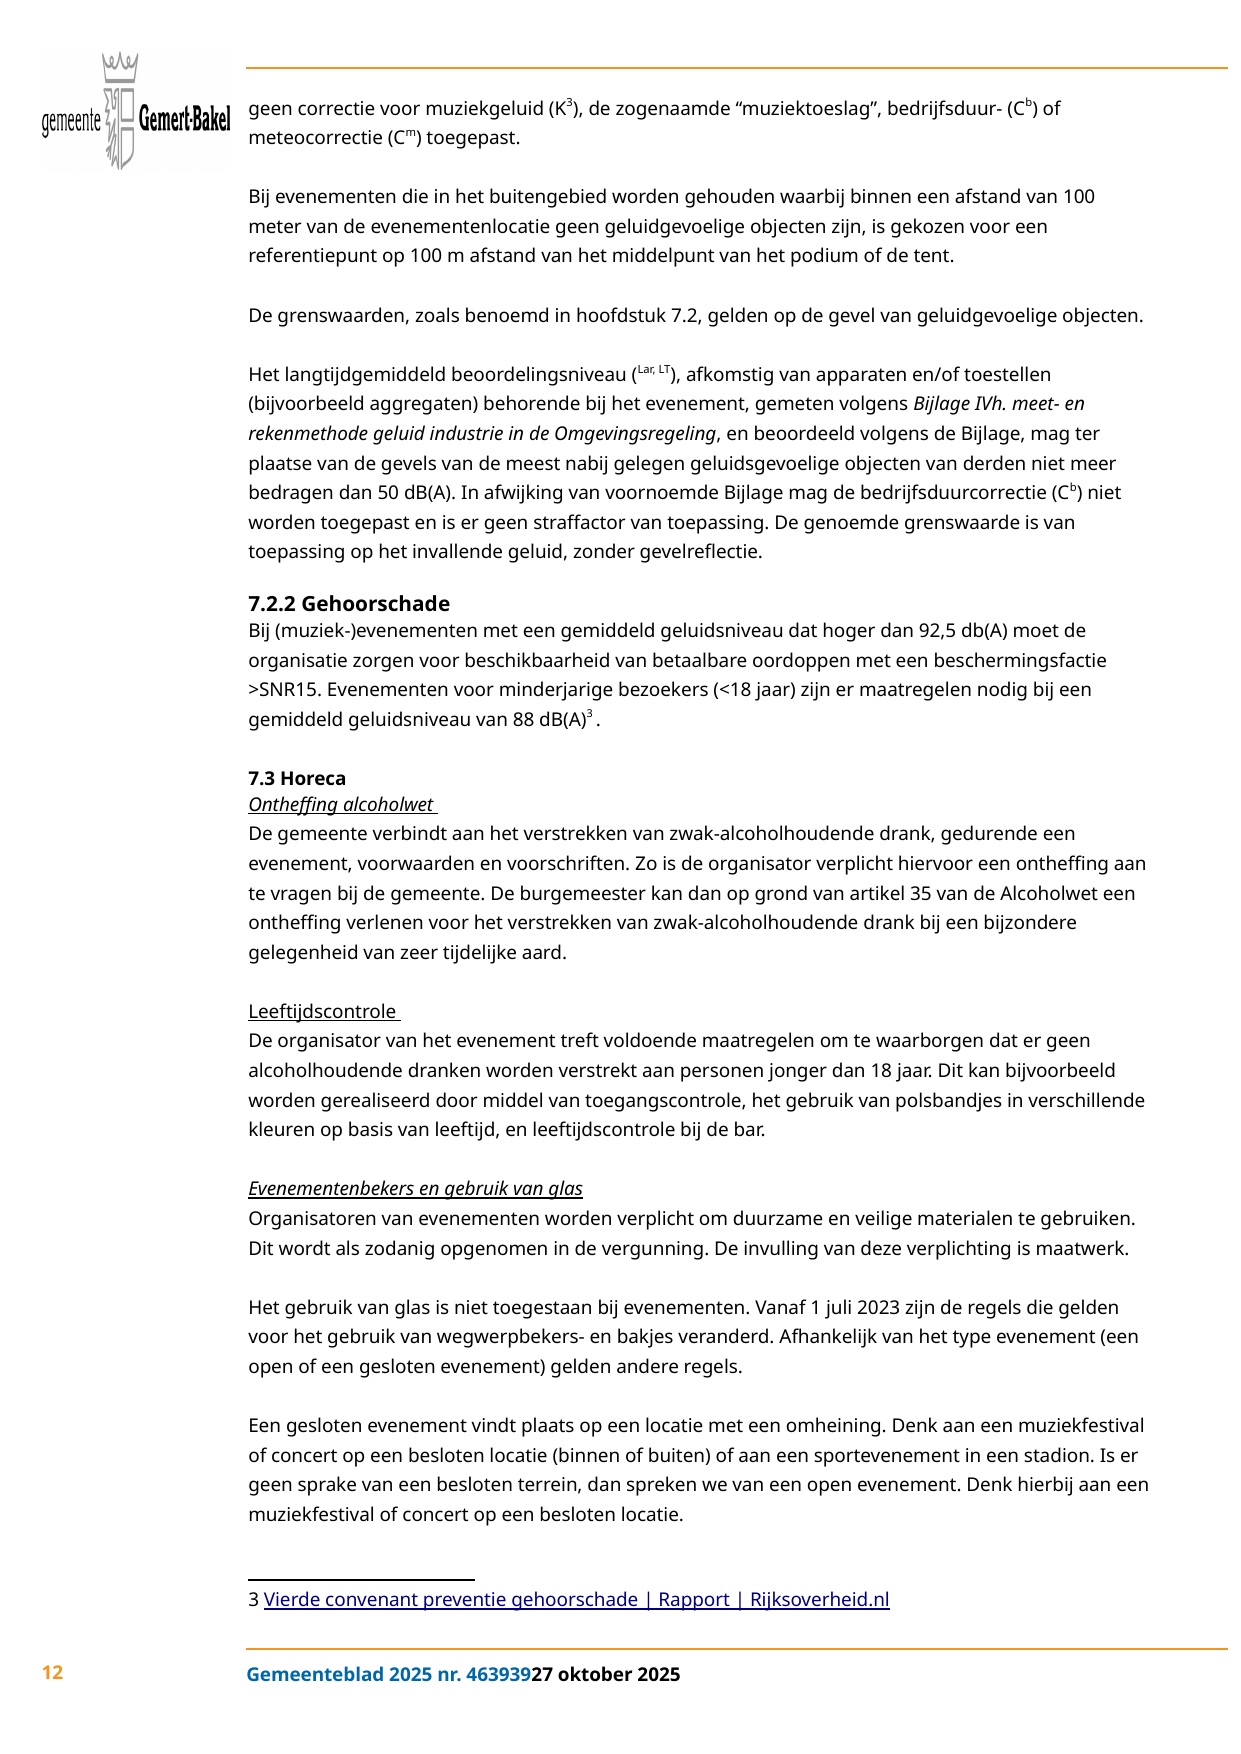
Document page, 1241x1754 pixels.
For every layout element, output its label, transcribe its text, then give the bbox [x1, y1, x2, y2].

text Leeftijdscontrole [248, 998, 1152, 1024]
text Evenementenbekers en gebruik van glas [248, 1176, 1152, 1201]
text geen correctie voor muziekgeluid (K3), de zogenaamde “muziektoeslag”, bedrijfsduur- (Cb) of meteocorrectie (Cm) toegepast. [248, 95, 1152, 150]
text Ontheffing alcoholwet [248, 791, 1152, 817]
text De gemeente verbindt aan het verstrekken van zwak-alcoholhoudende drank, gedurende een evenement, voorwaarden en voorschriften. Zo is de organisator verplicht hiervoor een ontheffing aan te vragen bij de gemeente. De burgemeester kan dan op grond van artikel 35 van de Alcoholwet een ontheffing verlenen voor het verstrekken van zwak-alcoholhoudende drank bij een bijzondere gelegenheid van zeer tijdelijke aard. [248, 821, 1152, 965]
text De organisator van het evenement treft voldoende maatregelen om te waarborgen dat er geen alcoholhoudende dranken worden verstrekt aan personen jonger dan 18 jaar. Dit kan bijvoorbeeld worden gerealiseerd door middel van toegangscontrole, het gebruik van polsbandjes in verschillende kleuren op basis van leeftijd, en leeftijdscontrole bij de bar. [248, 1028, 1152, 1142]
text De grenswaarden, zoals benoemd in hoofdstuk 7.2, gelden op de gevel van geluidgevoelige objecten. [248, 302, 1152, 328]
text 7.2.2 Gehoorschade [248, 589, 1152, 617]
text Bij (muziek-)evenementen met een gemiddeld geluidsniveau dat hoger dan 92,5 db(A) moet de organisatie zorgen voor beschikbaarheid van betaalbare oordoppen met een beschermingsfactie >SNR15. Evenementen voor minderjarige bezoekers (<18 jaar) zijn er maatregelen nodig bij een gemiddeld geluidsniveau van 88 dB(A). [248, 617, 1152, 732]
picture [41, 47, 231, 172]
text Bij evenementen die in het buitengebied worden gehouden waarbij binnen een afstand van 100 meter van de evenementenlocatie geen geluidgevoelige objecten zijn, is gekozen voor een referentiepunt op 100 m afstand van het middelpunt van het podium of de tent. [248, 183, 1152, 268]
text Een gesloten evenement vindt plaats op een locatie met een omheining. Denk aan een muziekfestival of concert op een besloten locatie (binnen of buiten) of aan een sportevenement in een stadion. Is er geen sprake van een besloten terrein, dan spreken we van een open evenement. Denk hierbij aan een muziekfestival of concert op een besloten locatie. [248, 1412, 1152, 1527]
text Organisatoren van evenementen worden verplicht om duurzame en veilige materialen te gebruiken. Dit wordt als zodanig opgenomen in de vergunning. De invulling van deze verplichting is maatwerk. [248, 1205, 1152, 1261]
text Het langtijdgemiddeld beoordelingsniveau (Lar, LT), afkomstig van apparaten en/of toestellen (bijvoorbeeld aggregaten) behorende bij het evenement, gemeten volgens Bijlage IVh. meet- en rekenmethode geluid industrie in de Omgevingsregeling, en beoordeeld volgens de Bijlage, mag ter plaatse van de gevels van de meest nabij gelegen geluidsgevoelige objecten van derden niet meer bedragen dan 50 dB(A). In afwijking van voornoemde Bijlage mag de bedrijfsduurcorrectie (Cb) niet worden toegepast en is er geen straffactor van toepassing. De genoemde grenswaarde is van toepassing op het invallende geluid, zonder gevelreflectie. [248, 361, 1152, 564]
text 7.3 Horeca [248, 765, 1152, 791]
text Vierde convenant preventie gehoorschade | Rapport | Rijksoverheid.nl [248, 1586, 1152, 1612]
text Het gebruik van glas is niet toegestaan bij evenementen. Vanaf 1 juli 2023 zijn de regels die gelden voor het gebruik van wegwerpbekers- en bakjes veranderd. Afhankelijk van het type evenement (een open of een gesloten evenement) gelden andere regels. [248, 1294, 1152, 1379]
